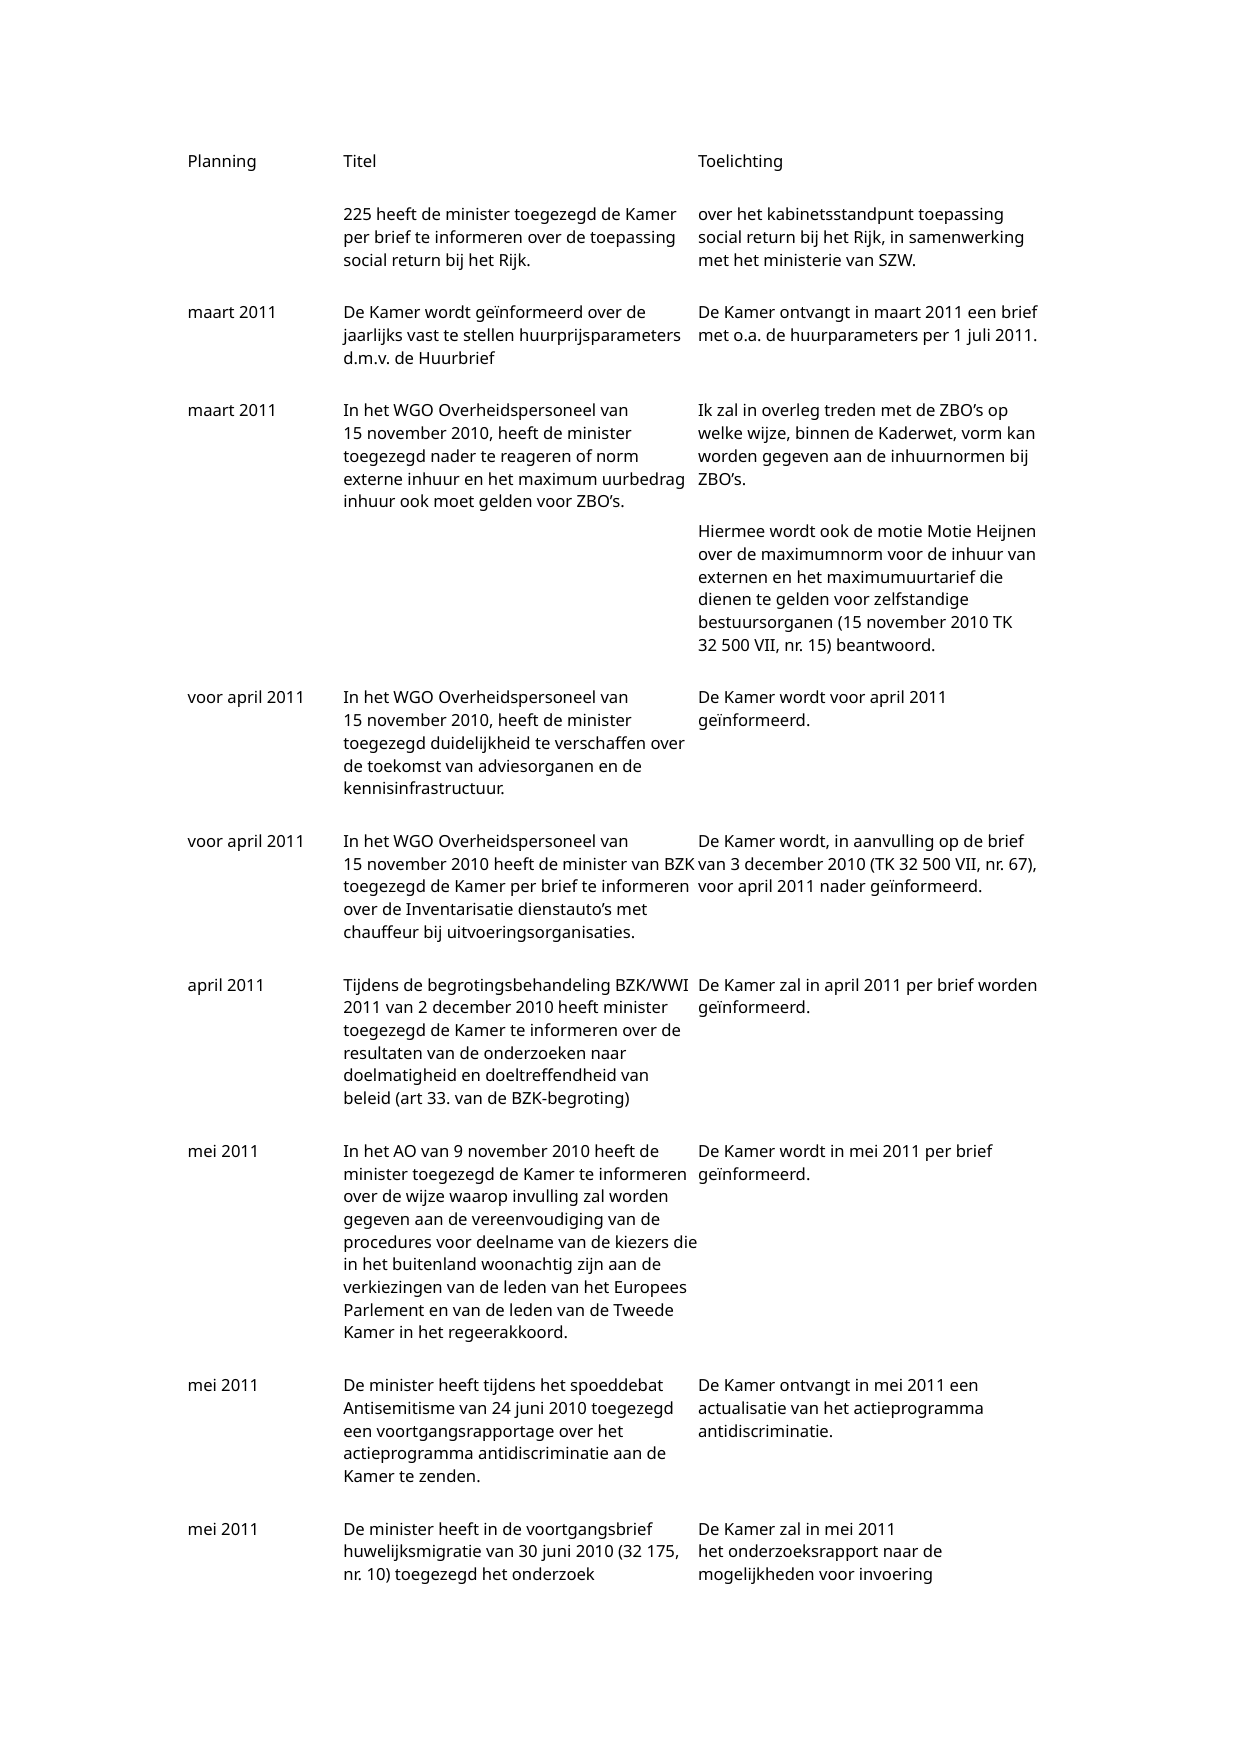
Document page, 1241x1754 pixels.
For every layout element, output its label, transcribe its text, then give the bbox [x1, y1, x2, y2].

table_cell De Kamer zal in mei 2011 het onderzoeksrapport naar de mogelijkheden voor invoering [698, 1517, 1053, 1585]
table_cell In het WGO Overheidspersoneel van 15 november 2010, heeft de minister toegezegd duidelijkheid te verschaffen over de toekomst van adviesorganen en de kennisinfrastructuur. [343, 686, 698, 829]
table_cell De Kamer ontvangt in maart 2011 een brief met o.a. de huurparameters per 1 juli 2011. [698, 301, 1053, 399]
table_cell april 2011 [188, 973, 343, 1139]
table_cell over het kabinetsstandpunt toepassing social return bij het Rijk, in samenwerking met het ministerie van SZW. [698, 203, 1053, 301]
table_cell De minister heeft in de voortgangsbrief huwelijksmigratie van 30 juni 2010 (32 175, nr. 10) toegezegd het onderzoek [343, 1517, 698, 1585]
table_cell Tijdens de begrotingsbehandeling BZK/WWI 2011 van 2 december 2010 heeft minister toegezegd de Kamer te informeren over de resultaten van de onderzoeken naar doelmatigheid en doeltreffendheid van beleid (art 33. van de BZK-begroting) [343, 973, 698, 1139]
table_cell voor april 2011 [188, 830, 343, 973]
table_cell mei 2011 [188, 1139, 343, 1374]
table_cell De minister heeft tijdens het spoeddebat Antisemitisme van 24 juni 2010 toegezegd een voortgangsrapportage over het actieprogramma antidiscriminatie aan de Kamer te zenden. [343, 1374, 698, 1517]
table_cell De Kamer zal in april 2011 per brief worden geïnformeerd. [698, 973, 1053, 1139]
table_cell In het WGO Overheidspersoneel van 15 november 2010 heeft de minister van BZK toegezegd de Kamer per brief te informeren over de Inventarisatie dienstauto’s met chauffeur bij uitvoeringsorganisaties. [343, 830, 698, 973]
table_cell mei 2011 [188, 1374, 343, 1517]
table_cell In het AO van 9 november 2010 heeft de minister toegezegd de Kamer te informeren over de wijze waarop invulling zal worden gegeven aan de vereenvoudiging van de procedures voor deelname van de kiezers die in het buitenland woonachtig zijn aan de verkiezingen van de leden van het Europees Parlement en van de leden van de Tweede Kamer in het regeerakkoord. [343, 1139, 698, 1374]
table_cell maart 2011 [188, 301, 343, 399]
table_cell De Kamer wordt voor april 2011 geïnformeerd. [698, 686, 1053, 829]
table_cell In het WGO Overheidspersoneel van 15 november 2010, heeft de minister toegezegd nader te reageren of norm externe inhuur en het maximum uurbedrag inhuur ook moet gelden voor ZBO’s. [343, 399, 698, 686]
table_cell De Kamer ontvangt in mei 2011 een actualisatie van het actieprogramma antidiscriminatie. [698, 1374, 1053, 1517]
table_cell mei 2011 [188, 1517, 343, 1585]
table_cell De Kamer wordt in mei 2011 per brief geïnformeerd. [698, 1139, 1053, 1374]
table_header Planning [188, 150, 343, 203]
table_cell voor april 2011 [188, 686, 343, 829]
table_header Toelichting [698, 150, 1053, 203]
table_cell [188, 203, 343, 301]
table_cell Ik zal in overleg treden met de ZBO’s op welke wijze, binnen de Kaderwet, vorm kan worden gegeven aan de inhuurnormen bij ZBO’s. Hiermee wordt ook de motie Motie Heijnen over de maximumnorm voor de inhuur van externen en het maximumuurtarief die dienen te gelden voor zelfstandige bestuursorganen (15 november 2010 TK 32 500 VII, nr. 15) beantwoord. [698, 399, 1053, 686]
table_cell 225 heeft de minister toegezegd de Kamer per brief te informeren over de toepassing social return bij het Rijk. [343, 203, 698, 301]
table_cell De Kamer wordt geïnformeerd over de jaarlijks vast te stellen huurprijsparameters d.m.v. de Huurbrief [343, 301, 698, 399]
table_cell De Kamer wordt, in aanvulling op de brief van 3 december 2010 (TK 32 500 VII, nr. 67), voor april 2011 nader geïnformeerd. [698, 830, 1053, 973]
table_header Titel [343, 150, 698, 203]
table_cell maart 2011 [188, 399, 343, 686]
